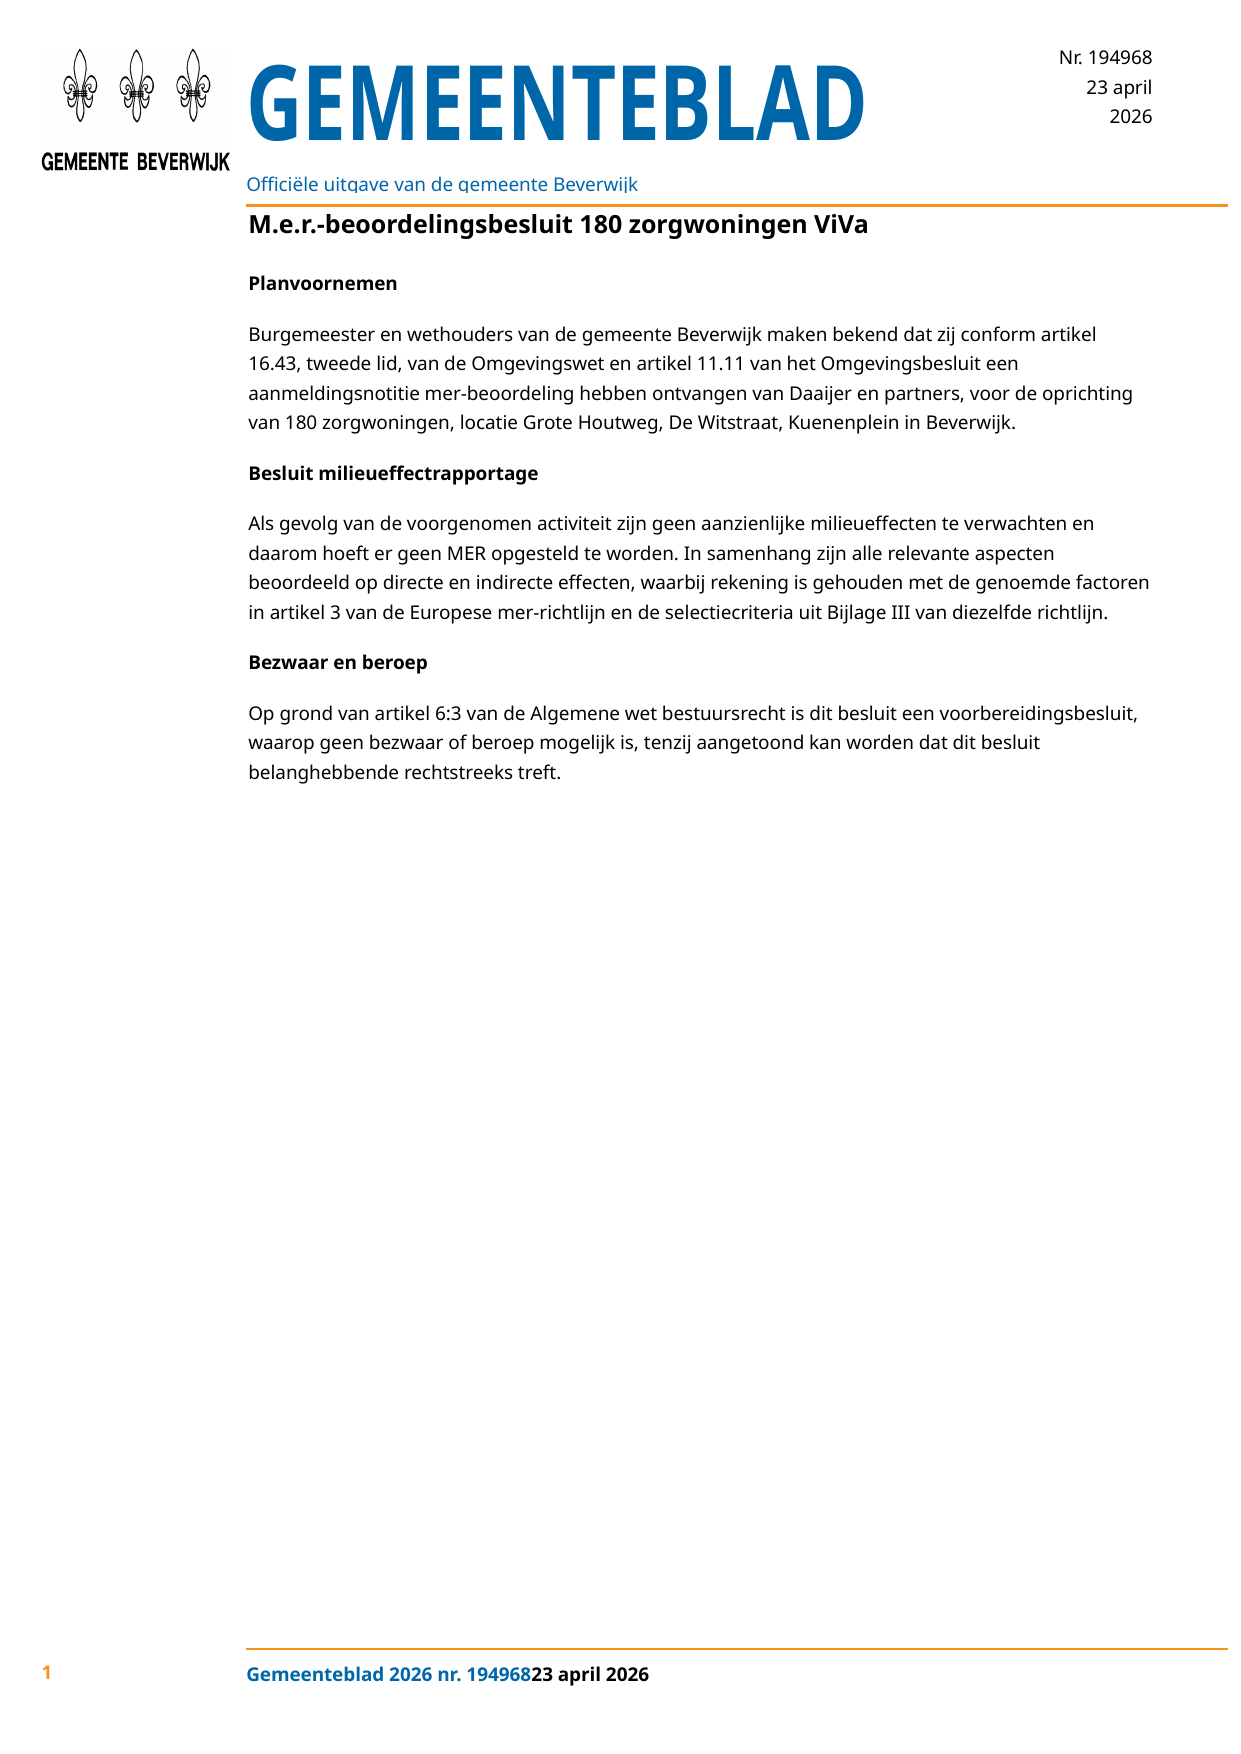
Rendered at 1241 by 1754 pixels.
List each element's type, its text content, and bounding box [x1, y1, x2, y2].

text Planvoornemen [248, 270, 1152, 296]
text Als gevolg van de voorgenomen activiteit zijn geen aanzienlijke milieueffecten te verwachten en daarom hoeft er geen MER opgesteld te worden. In samenhang zijn alle relevante aspecten beoordeeld op directe en indirecte effecten, waarbij rekening is gehouden met de genoemde factoren in artikel 3 van de Europese mer-richtlijn en de selectiecriteria uit Bijlage III van diezelfde richtlijn. [248, 510, 1152, 625]
text M.e.r.-beoordelingsbesluit 180 zorgwoningen ViVa [248, 207, 1152, 241]
picture [41, 47, 231, 172]
text Besluit milieueffectrapportage [248, 460, 1152, 486]
text Op grond van artikel 6:3 van de Algemene wet bestuursrecht is dit besluit een voorbereidingsbesluit, waarop geen bezwaar of beroep mogelijk is, tenzij aangetoond kan worden dat dit besluit belanghebbende rechtstreeks treft. [248, 700, 1152, 785]
text Bezwaar en beroep [248, 649, 1152, 675]
text Burgemeester en wethouders van de gemeente Beverwijk maken bekend dat zij conform artikel 16.43, tweede lid, van de Omgevingswet en artikel 11.11 van het Omgevingsbesluit een aanmeldingsnotitie mer-beoordeling hebben ontvangen van Daaijer en partners, voor de oprichting van 180 zorgwoningen, locatie Grote Houtweg, De Witstraat, Kuenenplein in Beverwijk. [248, 321, 1152, 435]
